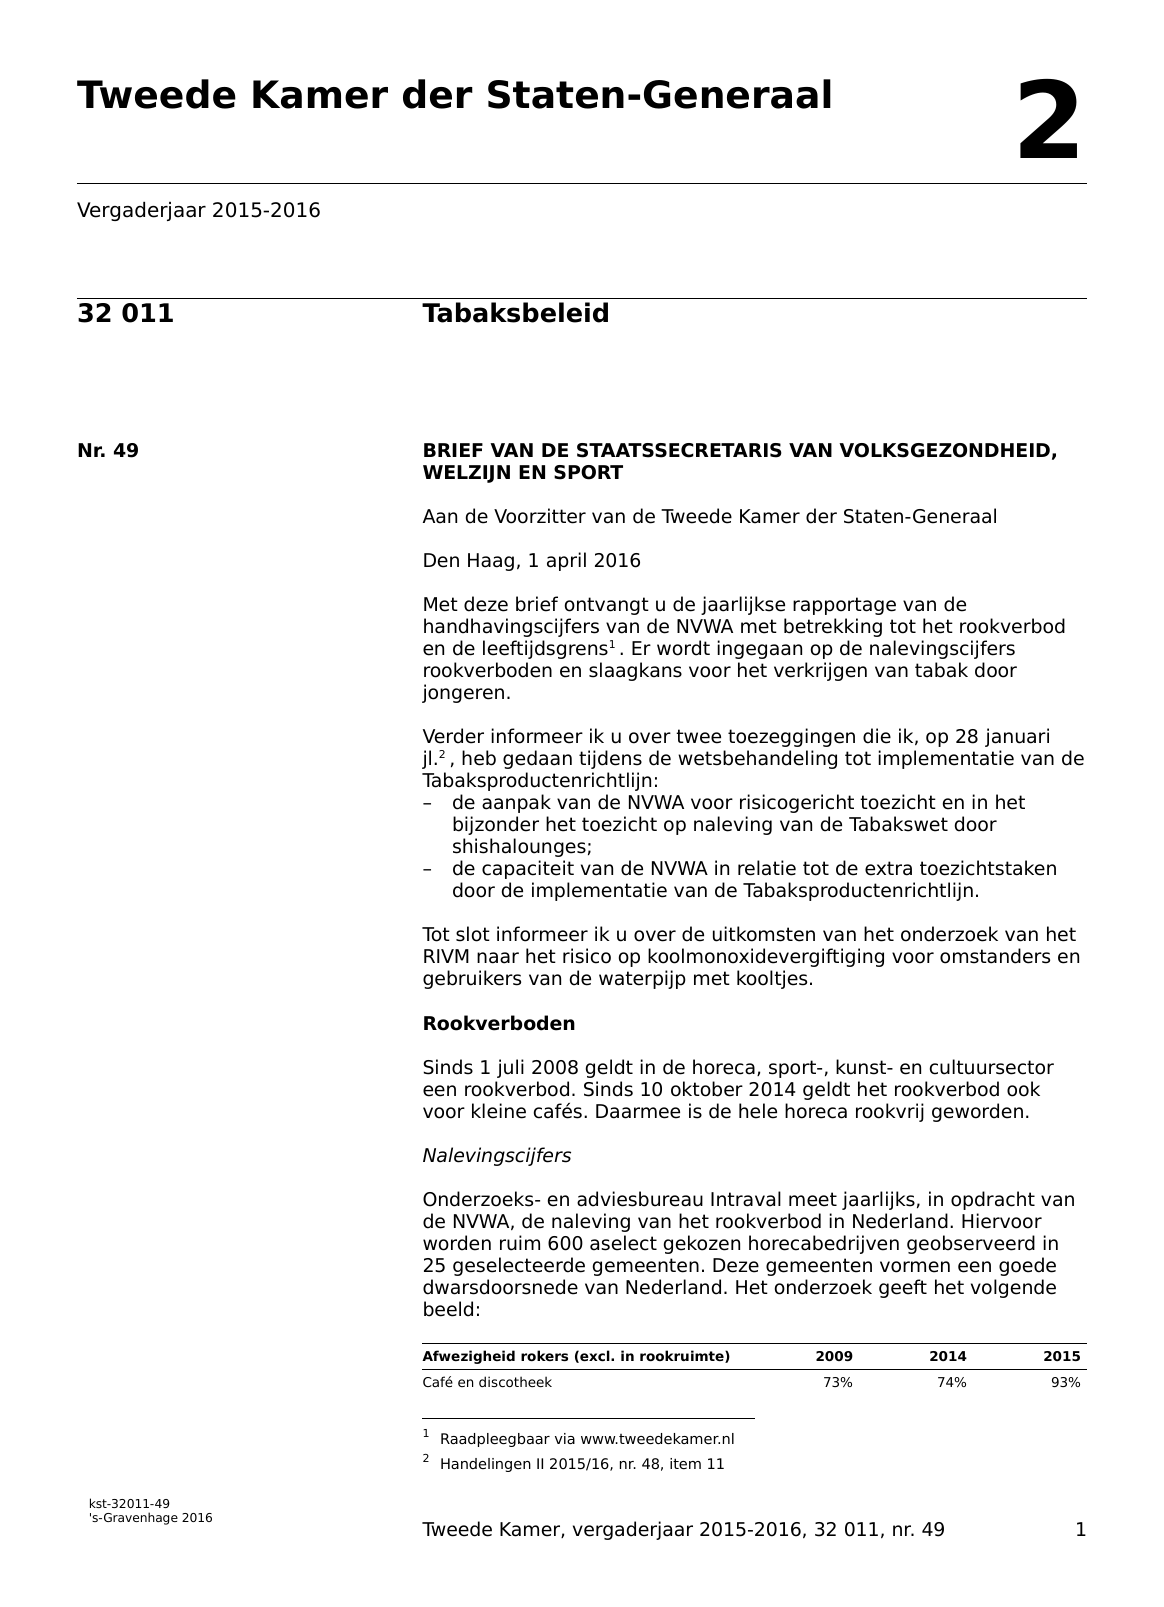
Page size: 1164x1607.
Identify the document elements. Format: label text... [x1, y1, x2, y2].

table_cell 73% [745, 1370, 859, 1390]
text Sinds 1 juli 2008 geldt in de horeca, sport-, kunst- en cultuursector een rookverbod. Sinds 10 oktober 2014 geldt het rookverbod ook voor kleine cafés. Daarmee is de hele horeca rookvrij geworden. [422, 1057, 1087, 1122]
subtitle Nr. 49 BRIEF VAN DE STAATSSECRETARIS VAN VOLKSGEZONDHEID, WELZIJN EN SPORT [77, 440, 1087, 484]
table_cell 93% [973, 1370, 1087, 1390]
table_header 2009 [745, 1344, 859, 1369]
text – de capaciteit van de NVWA in relatie tot de extra toezichtstaken door de implementatie van de Tabaksproductenrichtlijn. [422, 858, 1087, 902]
table_header 2014 [859, 1344, 973, 1369]
text Raadpleegbaar via www.tweedekamer.nl [422, 1427, 1087, 1449]
table_header Tweede Kamer der Staten-Generaal [77, 59, 886, 183]
table_header Afwezigheid rokers (excl. in rookruimte) [422, 1344, 745, 1369]
text Den Haag, 1 april 2016 [422, 550, 1087, 572]
text Verder informeer ik u over twee toezeggingen die ik, op 28 januari jl., heb gedaan tijdens de wetsbehandeling tot implementatie van de Tabaksproductenrichtlijn: [422, 726, 1087, 792]
text 's-Gravenhage 2016 [88, 1511, 323, 1525]
subtitle Rookverboden [422, 1012, 1087, 1034]
table_header 2015 [973, 1344, 1087, 1369]
text Aan de Voorzitter van de Tweede Kamer der Staten-Generaal [422, 506, 1087, 528]
text Handelingen II 2015/16, nr. 48, item 11 [422, 1452, 1087, 1474]
text Onderzoeks- en adviesbureau Intraval meet jaarlijks, in opdracht van de NVWA, de naleving van het rookverbod in Nederland. Hiervoor worden ruim 600 aselect gekozen horecabedrijven geobserveerd in 25 geselecteerde gemeenten. Deze gemeenten vormen een goede dwarsdoorsnede van Nederland. Het onderzoek geeft het volgende beeld: [422, 1189, 1087, 1321]
subtitle Nalevingscijfers [422, 1145, 1087, 1167]
table_cell Café en discotheek [422, 1370, 745, 1390]
text – de aanpak van de NVWA voor risicogericht toezicht en in het bijzonder het toezicht op naleving van de Tabakswet door shishalounges; [422, 792, 1087, 858]
table_cell Vergaderjaar 2015-2016 [77, 184, 1087, 298]
table_cell 74% [859, 1370, 973, 1390]
subtitle 32 011 Tabaksbeleid [77, 299, 1087, 329]
text Met deze brief ontvangt u de jaarlijkse rapportage van de handhavingscijfers van de NVWA met betrekking tot het rookverbod en de leeftijdsgrens. Er wordt ingegaan op de nalevingscijfers rookverboden en slaagkans voor het verkrijgen van tabak door jongeren. [422, 594, 1087, 704]
text kst-32011-49 [88, 1497, 323, 1511]
text Tot slot informeer ik u over de uitkomsten van het onderzoek van het RIVM naar het risico op koolmonoxidevergiftiging voor omstanders en gebruikers van de waterpijp met kooltjes. [422, 924, 1087, 990]
table_header 2 [886, 59, 1087, 183]
